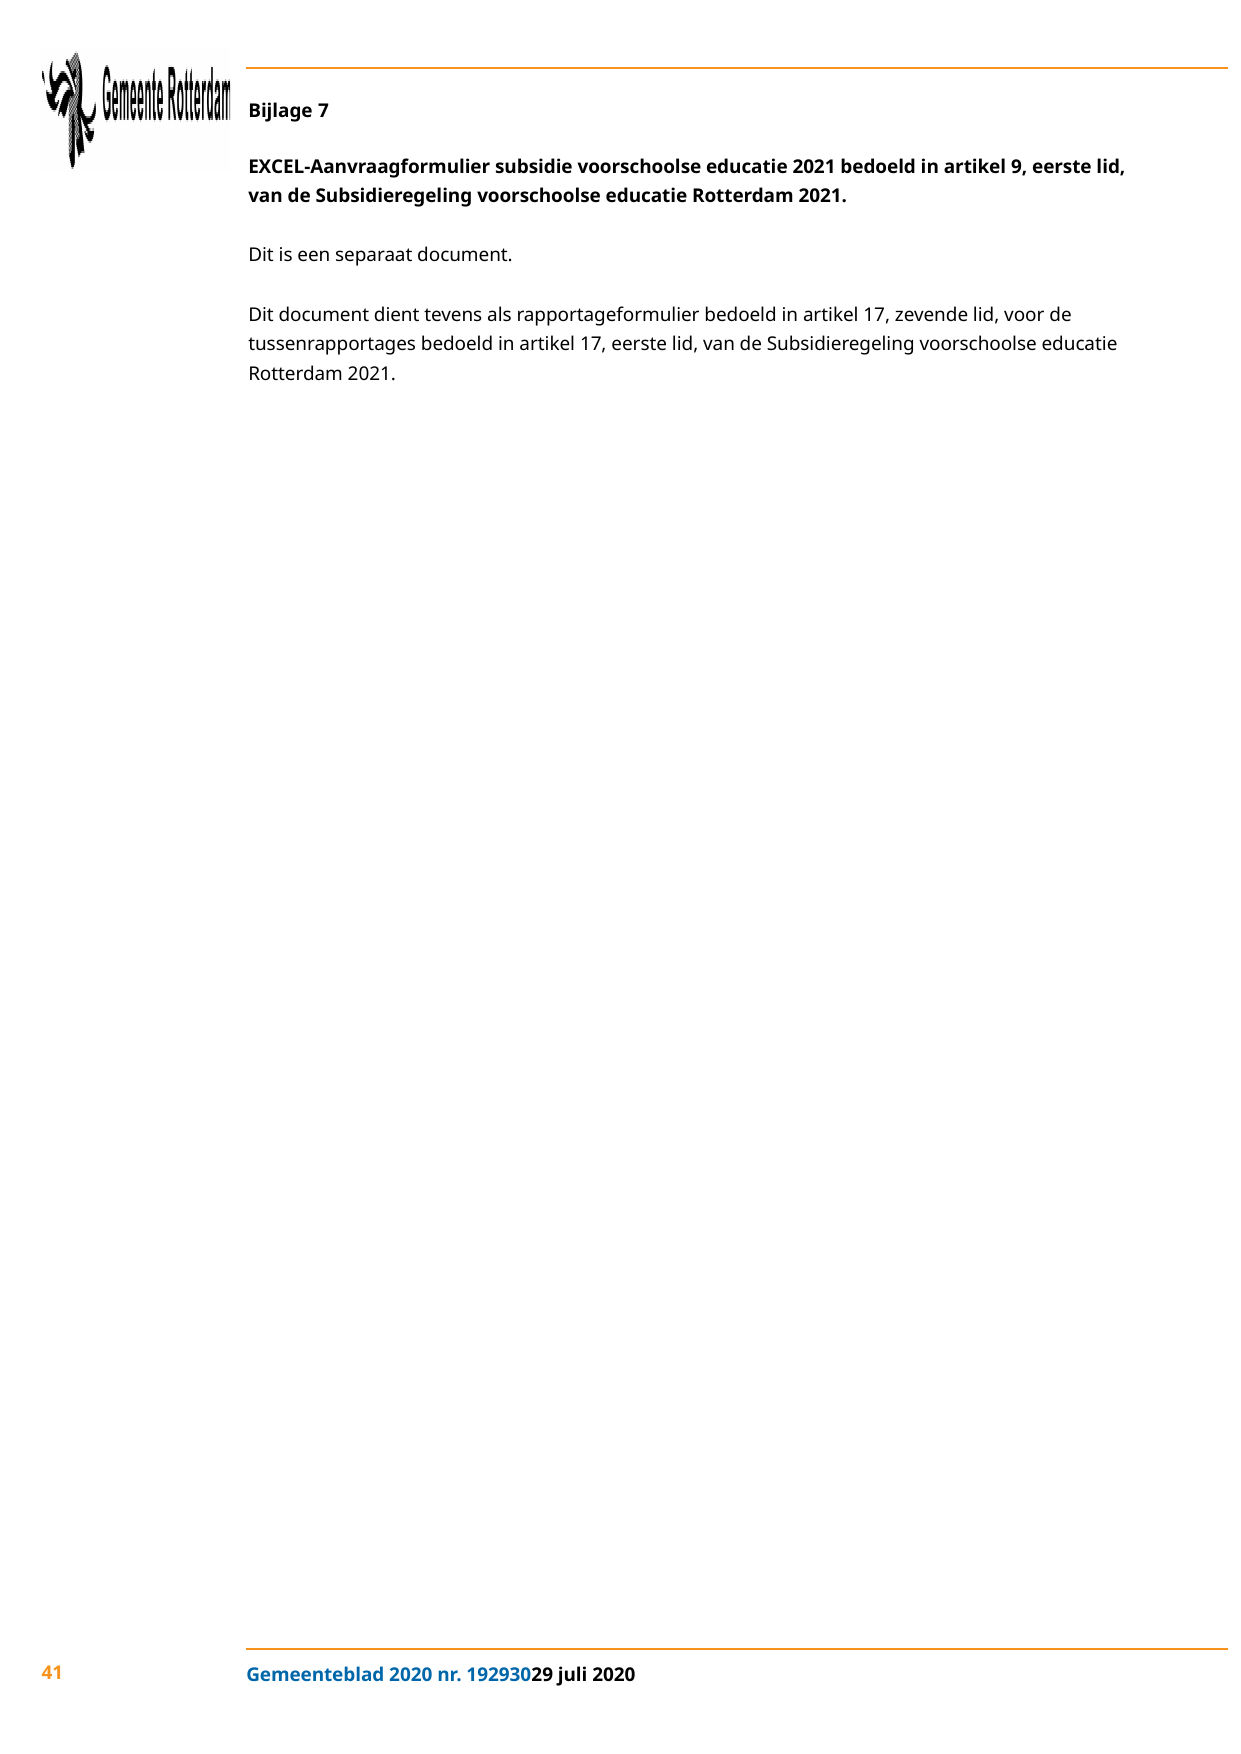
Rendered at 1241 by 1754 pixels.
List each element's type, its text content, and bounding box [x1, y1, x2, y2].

picture [41, 47, 231, 172]
text Dit document dient tevens als rapportageformulier bedoeld in artikel 17, zevende lid, voor de tussenrapportages bedoeld in artikel 17, eerste lid, van de Subsidieregeling voorschoolse educatie Rotterdam 2021. [248, 301, 1152, 386]
text EXCEL-Aanvraagformulier subsidie voorschoolse educatie 2021 bedoeld in artikel 9, eerste lid, van de Subsidieregeling voorschoolse educatie Rotterdam 2021. [248, 153, 1152, 208]
text Dit is een separaat document. [248, 242, 1152, 267]
text Bijlage 7 [248, 95, 1152, 123]
